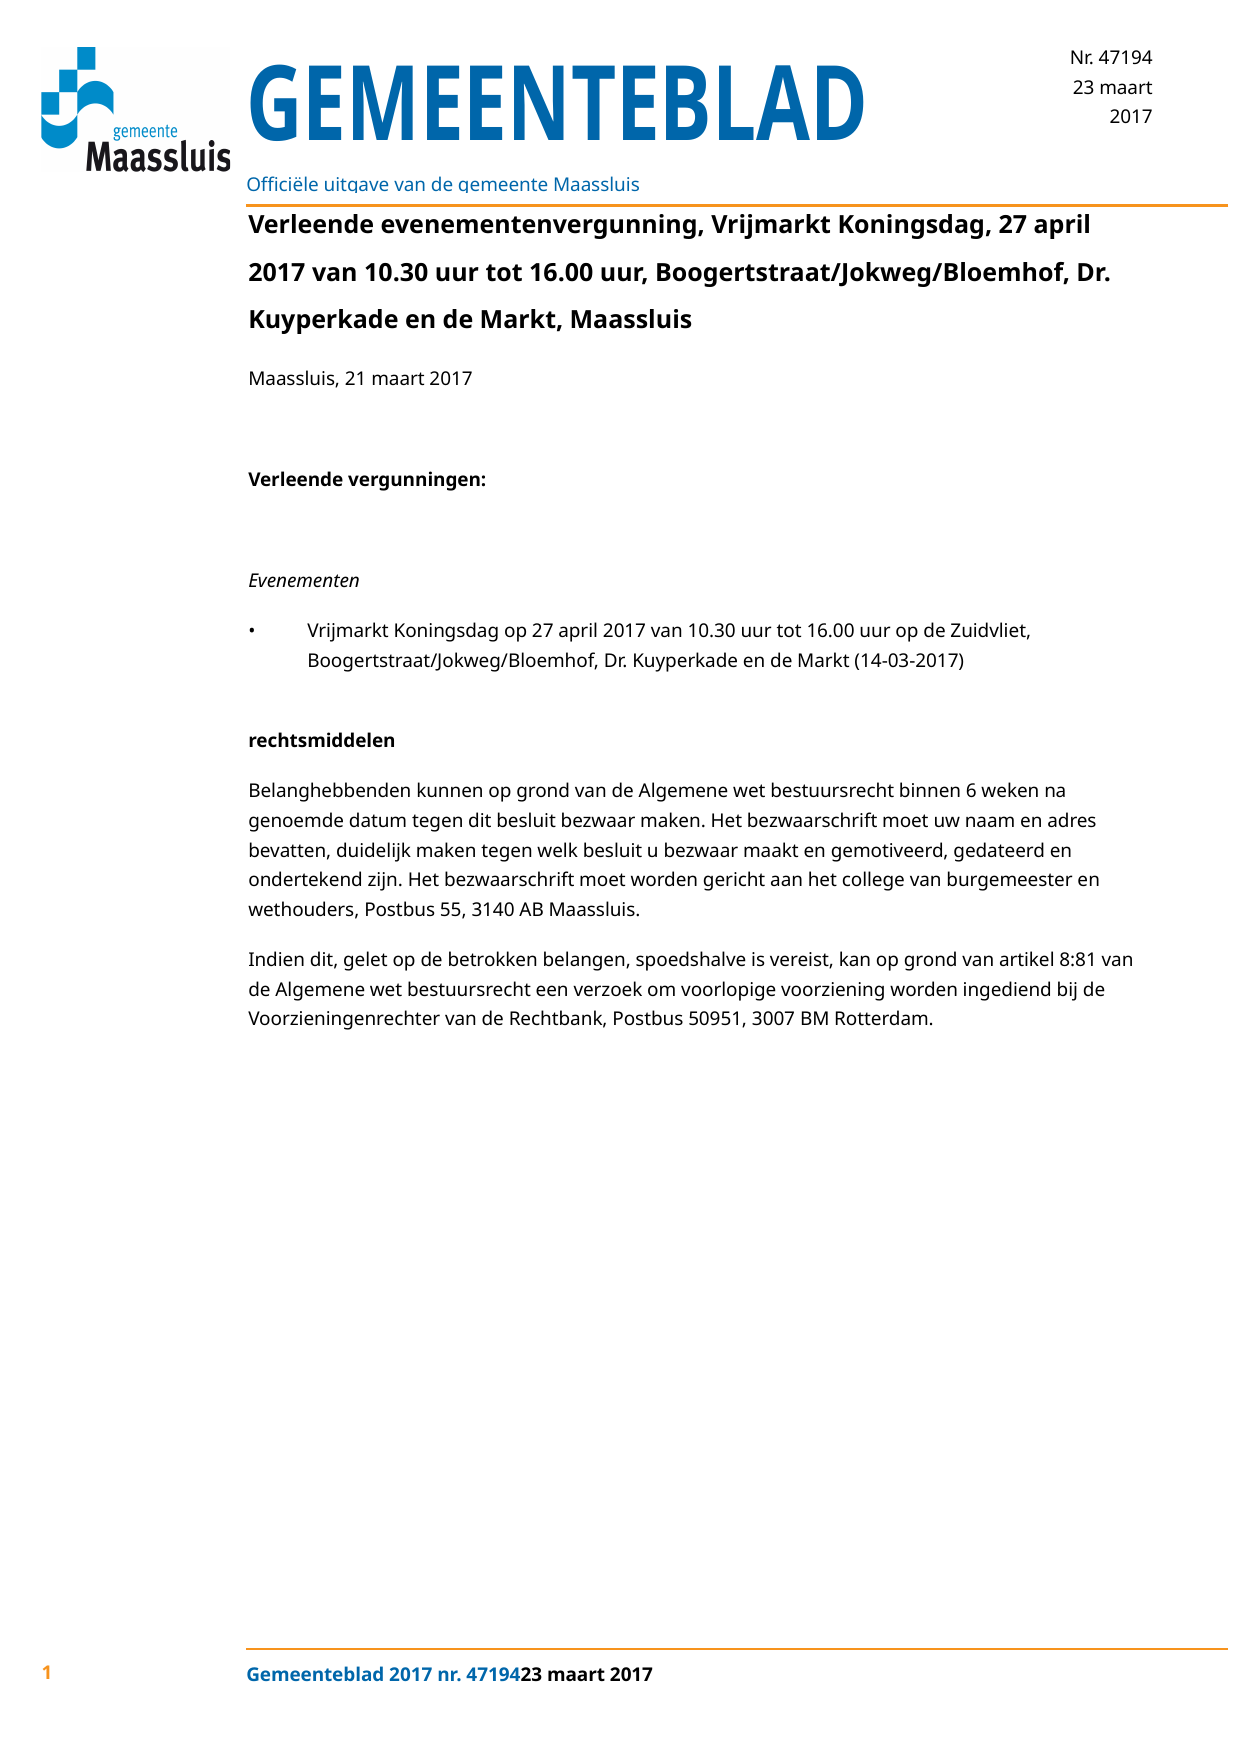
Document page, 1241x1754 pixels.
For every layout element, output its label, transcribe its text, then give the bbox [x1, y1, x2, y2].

list Vrijmarkt Koningsdag op 27 april 2017 van 10.30 uur tot 16.00 uur op de Zuidvliet, Boogertstraat/Jokweg/Bloemhof, Dr. Kuyperkade en de Markt (14-03-2017) [248, 618, 1152, 673]
picture [41, 47, 77, 92]
picture [41, 47, 231, 172]
text Verleende vergunningen: [248, 466, 1152, 492]
text Indien dit, gelet op de betrokken belangen, spoedshalve is vereist, kan op grond van artikel 8:81 van de Algemene wet bestuursrecht een verzoek om voorlopige voorziening worden ingediend bij de Voorzieningenrechter van de Rechtbank, Postbus 50951, 3007 BM Rotterdam. [248, 946, 1152, 1031]
text Evenementen [248, 567, 1152, 593]
text Verleende evenementenvergunning, Vrijmarkt Koningsdag, 27 april 2017 van 10.30 uur tot 16.00 uur, Boogertstraat/Jokweg/Bloemhof, Dr. Kuyperkade en de Markt, Maassluis [248, 207, 1152, 336]
text Belanghebbenden kunnen op grond van de Algemene wet bestuursrecht binnen 6 weken na genoemde datum tegen dit besluit bezwaar maken. Het bezwaarschrift moet uw naam en adres bevatten, duidelijk maken tegen welk besluit u bezwaar maakt en gemotiveerd, gedateerd en ondertekend zijn. Het bezwaarschrift moet worden gericht aan het college van burgemeester en wethouders, Postbus 55, 3140 AB Maassluis. [248, 778, 1152, 922]
text rechtsmiddelen [248, 727, 1152, 753]
text Maassluis, 21 maart 2017 [248, 366, 1152, 391]
